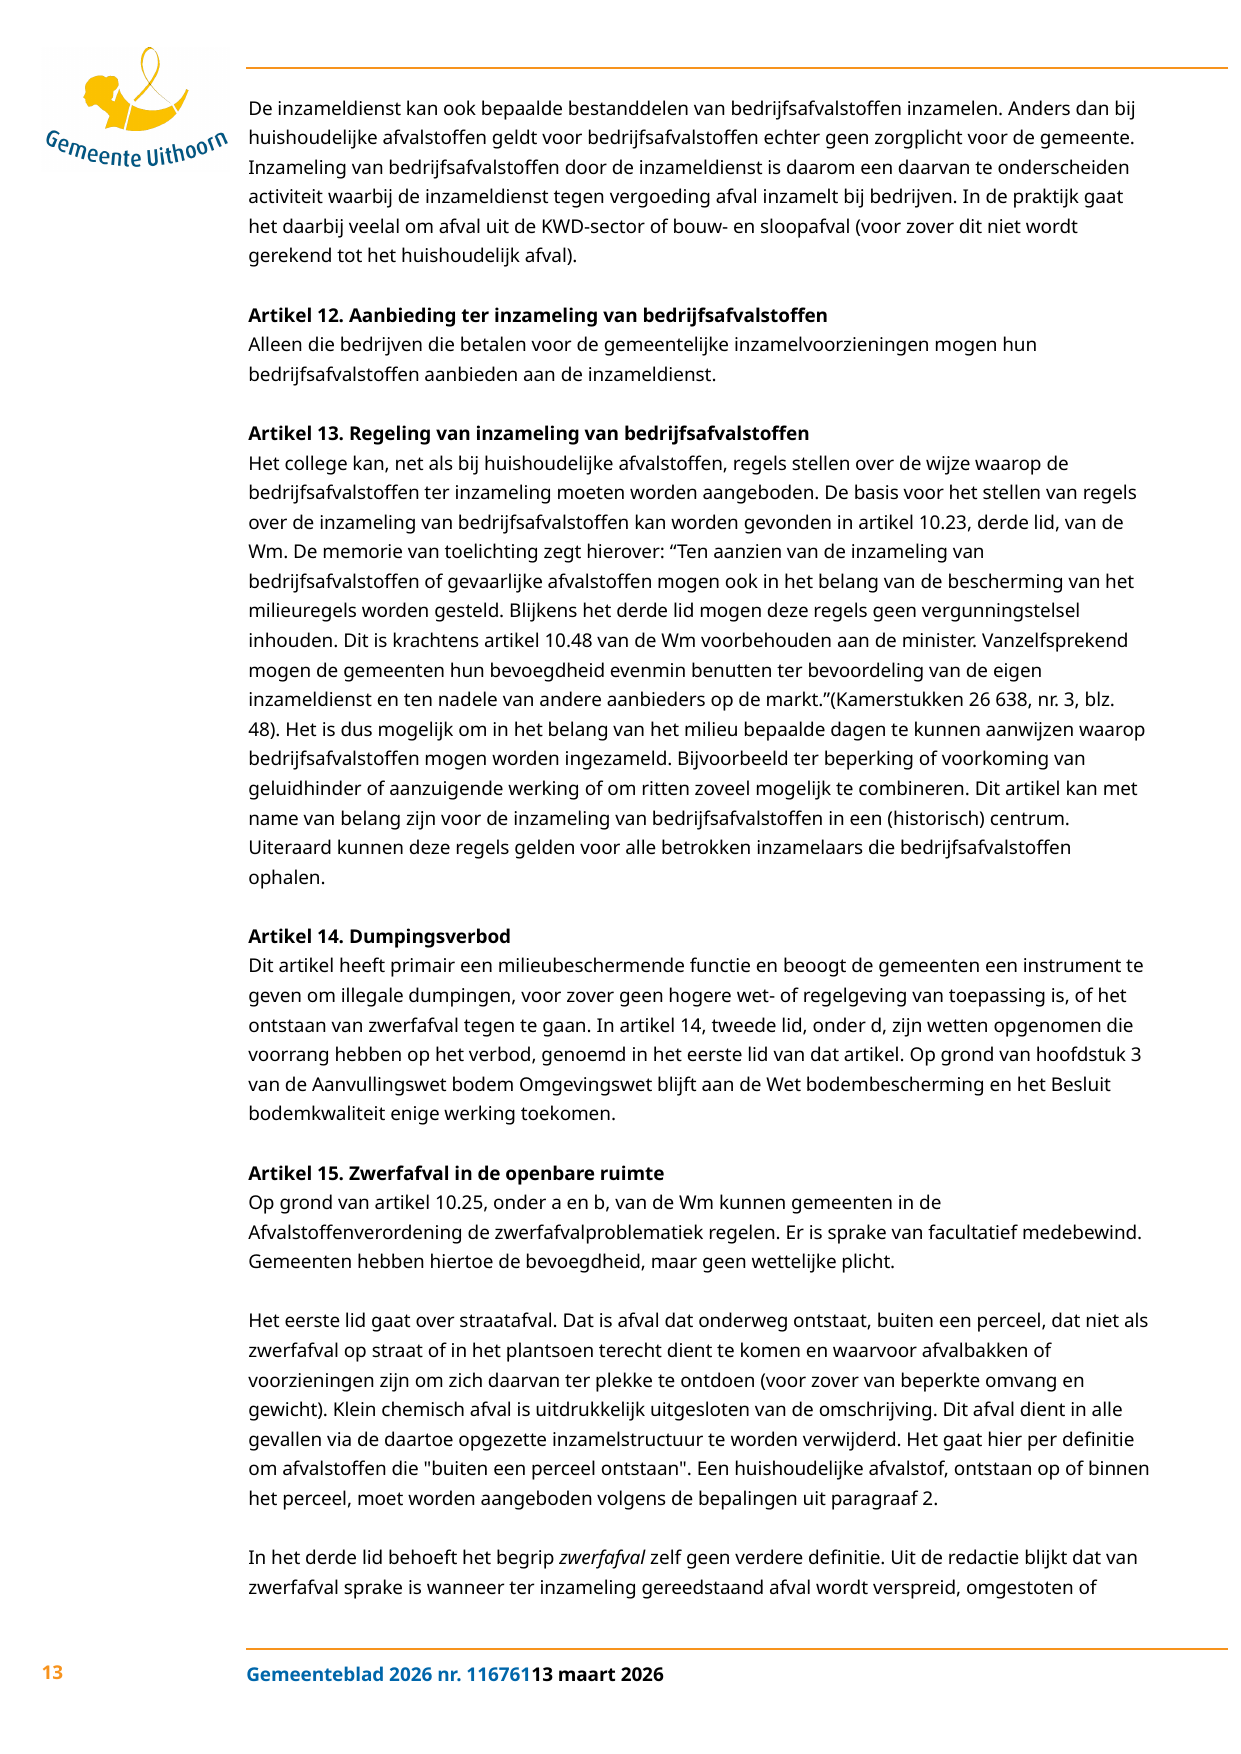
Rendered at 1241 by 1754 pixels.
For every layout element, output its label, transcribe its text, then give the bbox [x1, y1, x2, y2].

text Alleen die bedrijven die betalen voor de gemeentelijke inzamelvoorzieningen mogen hun bedrijfsafvalstoffen aanbieden aan de inzameldienst. [248, 331, 1152, 387]
text Artikel 15. Zwerfafval in de openbare ruimte [248, 1160, 1152, 1186]
text Het eerste lid gaat over straatafval. Dat is afval dat onderweg ontstaat, buiten een perceel, dat niet als zwerfafval op straat of in het plantsoen terecht dient te komen en waarvoor afvalbakken of voorzieningen zijn om zich daarvan ter plekke te ontdoen (voor zover van beperkte omvang en gewicht). Klein chemisch afval is uitdrukkelijk uitgesloten van de omschrijving. Dit afval dient in alle gevallen via de daartoe opgezette inzamelstructuur te worden verwijderd. Het gaat hier per definitie om afvalstoffen die "buiten een perceel ontstaan". Een huishoudelijke afvalstof, ontstaan op of binnen het perceel, moet worden aangeboden volgens de bepalingen uit paragraaf 2. [248, 1308, 1152, 1511]
picture [41, 47, 231, 172]
text Artikel 12. Aanbieding ter inzameling van bedrijfsafvalstoffen [248, 302, 1152, 328]
text Op grond van artikel 10.25, onder a en b, van de Wm kunnen gemeenten in de Afvalstoffenverordening de zwerfafvalproblematiek regelen. Er is sprake van facultatief medebewind. Gemeenten hebben hiertoe de bevoegdheid, maar geen wettelijke plicht. [248, 1189, 1152, 1274]
text Artikel 14. Dumpingsverbod [248, 923, 1152, 949]
text De inzameldienst kan ook bepaalde bestanddelen van bedrijfsafvalstoffen inzamelen. Anders dan bij huishoudelijke afvalstoffen geldt voor bedrijfsafvalstoffen echter geen zorgplicht voor de gemeente. Inzameling van bedrijfsafvalstoffen door de inzameldienst is daarom een daarvan te onderscheiden activiteit waarbij de inzameldienst tegen vergoeding afval inzamelt bij bedrijven. In de praktijk gaat het daarbij veelal om afval uit de KWD-sector of bouw- en sloopafval (voor zover dit niet wordt gerekend tot het huishoudelijk afval). [248, 95, 1152, 268]
text In het derde lid behoeft het begrip zwerfafval zelf geen verdere definitie. Uit de redactie blijkt dat van zwerfafval sprake is wanneer ter inzameling gereedstaand afval wordt verspreid, omgestoten of [248, 1544, 1152, 1600]
text Dit artikel heeft primair een milieubeschermende functie en beoogt de gemeenten een instrument te geven om illegale dumpingen, voor zover geen hogere wet- of regelgeving van toepassing is, of het ontstaan van zwerfafval tegen te gaan. In artikel 14, tweede lid, onder d, zijn wetten opgenomen die voorrang hebben op het verbod, genoemd in het eerste lid van dat artikel. Op grond van hoofdstuk 3 van de Aanvullingswet bodem Omgevingswet blijft aan de Wet bodembescherming en het Besluit bodemkwaliteit enige werking toekomen. [248, 953, 1152, 1126]
text Artikel 13. Regeling van inzameling van bedrijfsafvalstoffen [248, 420, 1152, 446]
text Het college kan, net als bij huishoudelijke afvalstoffen, regels stellen over de wijze waarop de bedrijfsafvalstoffen ter inzameling moeten worden aangeboden. De basis voor het stellen van regels over de inzameling van bedrijfsafvalstoffen kan worden gevonden in artikel 10.23, derde lid, van de Wm. De memorie van toelichting zegt hierover: “Ten aanzien van de inzameling van bedrijfsafvalstoffen of gevaarlijke afvalstoffen mogen ook in het belang van de bescherming van het milieuregels worden gesteld. Blijkens het derde lid mogen deze regels geen vergunningstelsel inhouden. Dit is krachtens artikel 10.48 van de Wm voorbehouden aan de minister. Vanzelfsprekend mogen de gemeenten hun bevoegdheid evenmin benutten ter bevoordeling van de eigen inzameldienst en ten nadele van andere aanbieders op de markt.”(Kamerstukken 26 638, nr. 3, blz. 48). Het is dus mogelijk om in het belang van het milieu bepaalde dagen te kunnen aanwijzen waarop bedrijfsafvalstoffen mogen worden ingezameld. Bijvoorbeeld ter beperking of voorkoming van geluidhinder of aanzuigende werking of om ritten zoveel mogelijk te combineren. Dit artikel kan met name van belang zijn voor de inzameling van bedrijfsafvalstoffen in een (historisch) centrum. Uiteraard kunnen deze regels gelden voor alle betrokken inzamelaars die bedrijfsafvalstoffen ophalen. [248, 450, 1152, 890]
